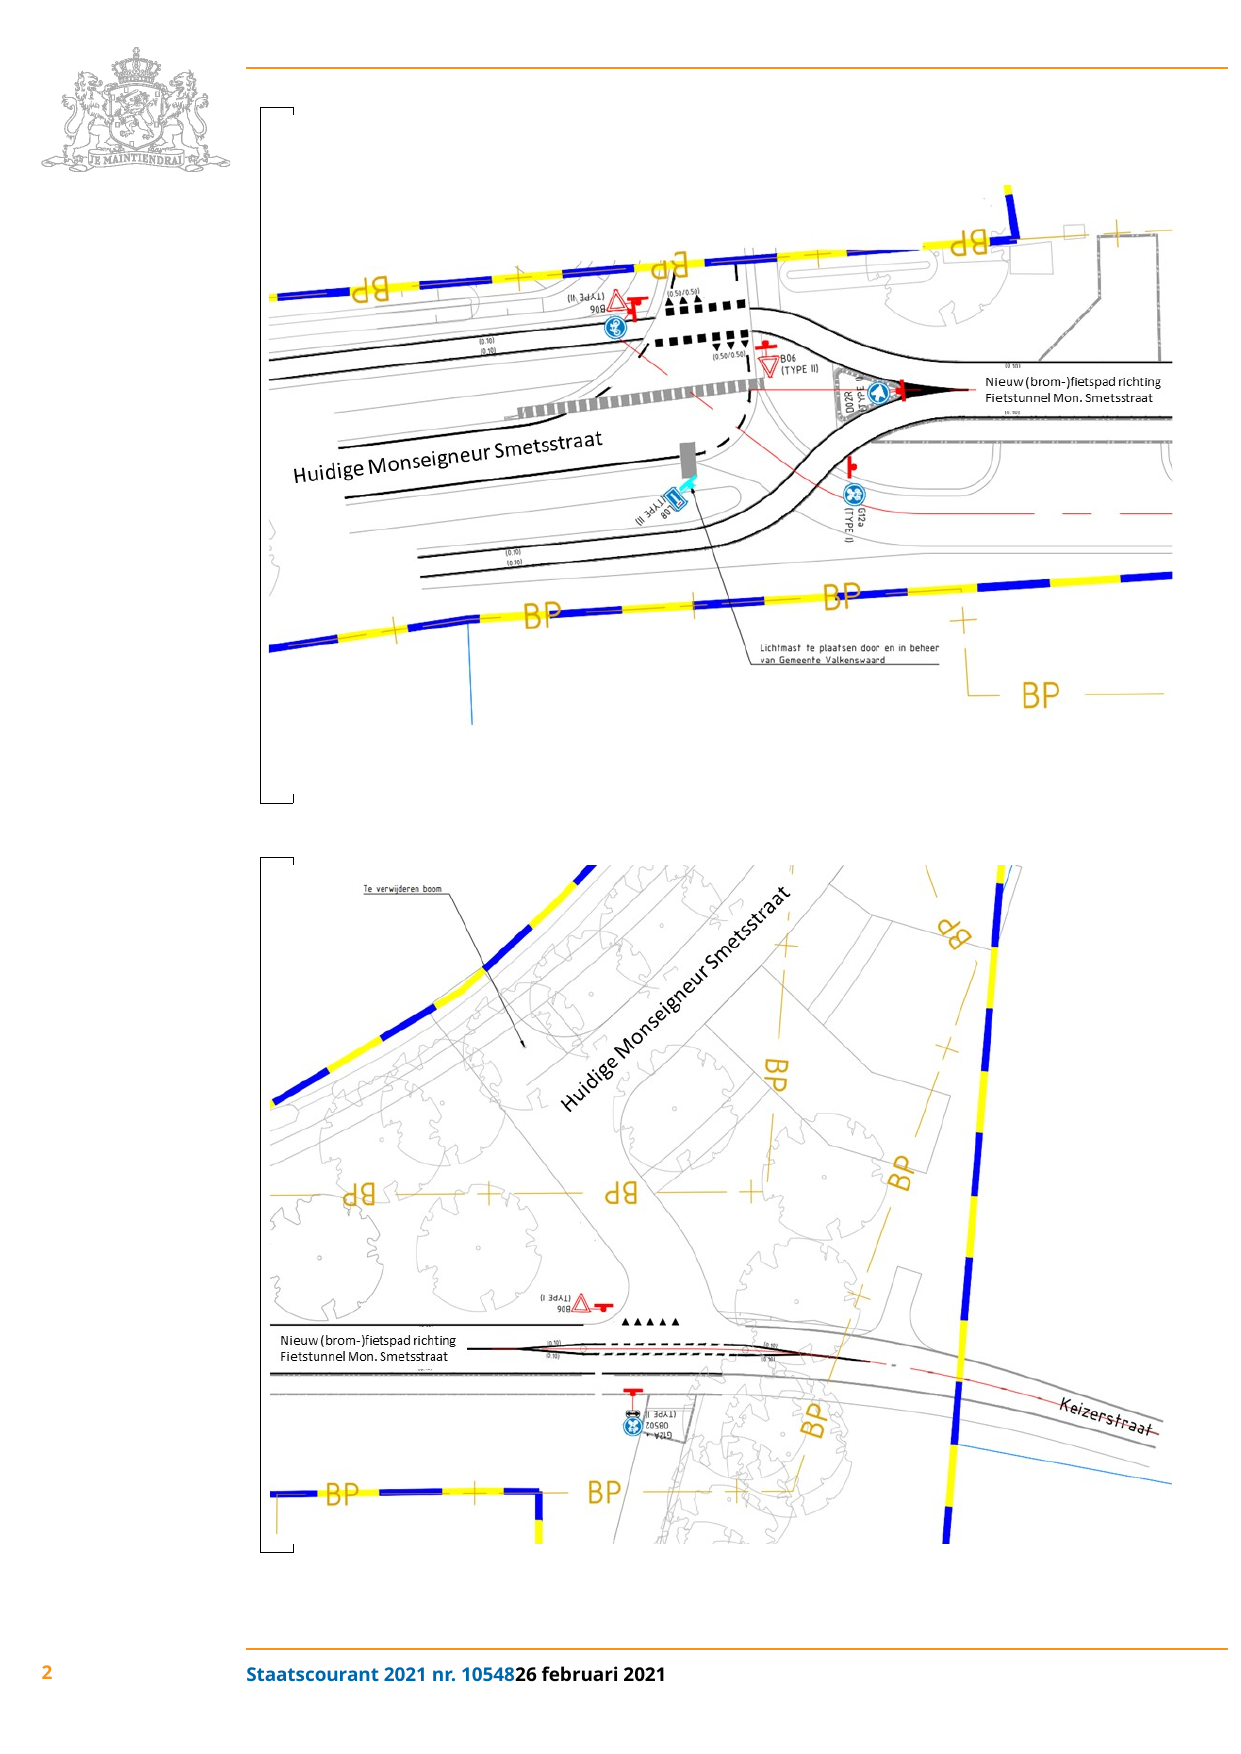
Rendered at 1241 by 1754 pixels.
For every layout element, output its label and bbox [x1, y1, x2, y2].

picture [268, 865, 1173, 1544]
picture [41, 47, 231, 172]
picture [268, 115, 1173, 794]
